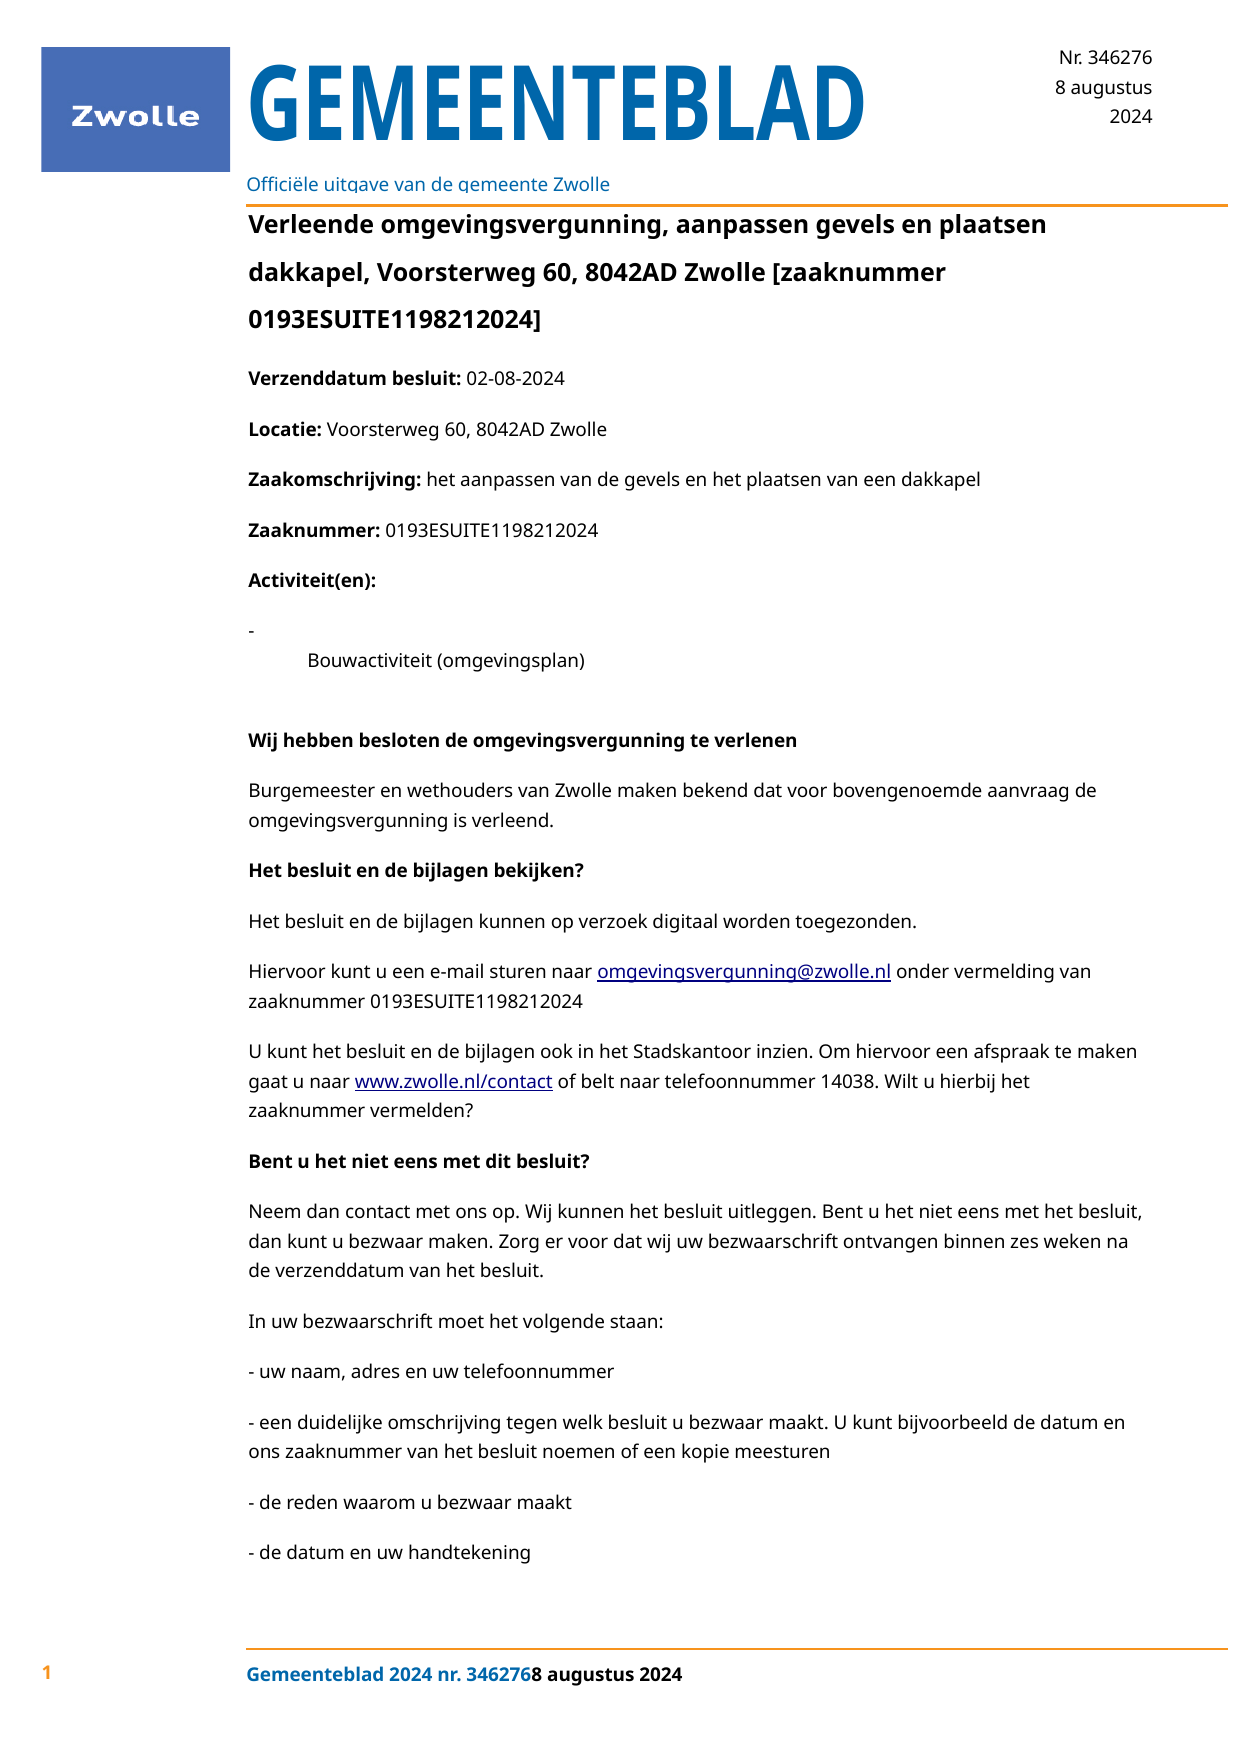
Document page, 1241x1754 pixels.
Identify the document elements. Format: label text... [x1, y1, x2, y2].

picture [41, 47, 231, 172]
text - uw naam, adres en uw telefoonnummer [248, 1358, 1152, 1384]
text U kunt het besluit en de bijlagen ook in het Stadskantoor inzien. Om hiervoor een afspraak te maken gaat u naar www.zwolle.nl/contact of belt naar telefoonnummer 14038. Wilt u hierbij het zaaknummer vermelden? [248, 1038, 1152, 1123]
text Verzenddatum besluit: 02-08-2024 [248, 366, 1152, 391]
text Wij hebben besloten de omgevingsvergunning te verlenen [248, 727, 1152, 753]
text - een duidelijke omschrijving tegen welk besluit u bezwaar maakt. U kunt bijvoorbeeld de datum en ons zaaknummer van het besluit noemen of een kopie meesturen [248, 1409, 1152, 1464]
text Activiteit(en): [248, 567, 1152, 593]
text In uw bezwaarschrift moet het volgende staan: [248, 1308, 1152, 1334]
text Locatie: Voorsterweg 60, 8042AD Zwolle [248, 416, 1152, 442]
text Zaaknummer: 0193ESUITE1198212024 [248, 517, 1152, 542]
text Neem dan contact met ons op. Wij kunnen het besluit uitleggen. Bent u het niet eens met het besluit, dan kunt u bezwaar maken. Zorg er voor dat wij uw bezwaarschrift ontvangen binnen zes weken na de verzenddatum van het besluit. [248, 1198, 1152, 1283]
text Verleende omgevingsvergunning, aanpassen gevels en plaatsen dakkapel, Voorsterweg 60, 8042AD Zwolle [zaaknummer 0193ESUITE1198212024] [248, 207, 1152, 336]
text Hiervoor kunt u een e-mail sturen naar omgevingsvergunning@zwolle.nl onder vermelding van zaaknummer 0193ESUITE1198212024 [248, 958, 1152, 1014]
text - de datum en uw handtekening [248, 1539, 1152, 1565]
text Burgemeester en wethouders van Zwolle maken bekend dat voor bovengenoemde aanvraag de omgevingsvergunning is verleend. [248, 778, 1152, 833]
text Bent u het niet eens met dit besluit? [248, 1148, 1152, 1174]
text Het besluit en de bijlagen kunnen op verzoek digitaal worden toegezonden. [248, 908, 1152, 934]
text Zaakomschrijving: het aanpassen van de gevels en het plaatsen van een dakkapel [248, 466, 1152, 492]
text - de reden waarom u bezwaar maakt [248, 1489, 1152, 1514]
text Het besluit en de bijlagen bekijken? [248, 858, 1152, 883]
list Bouwactiviteit (omgevingsplan) [248, 647, 1152, 673]
